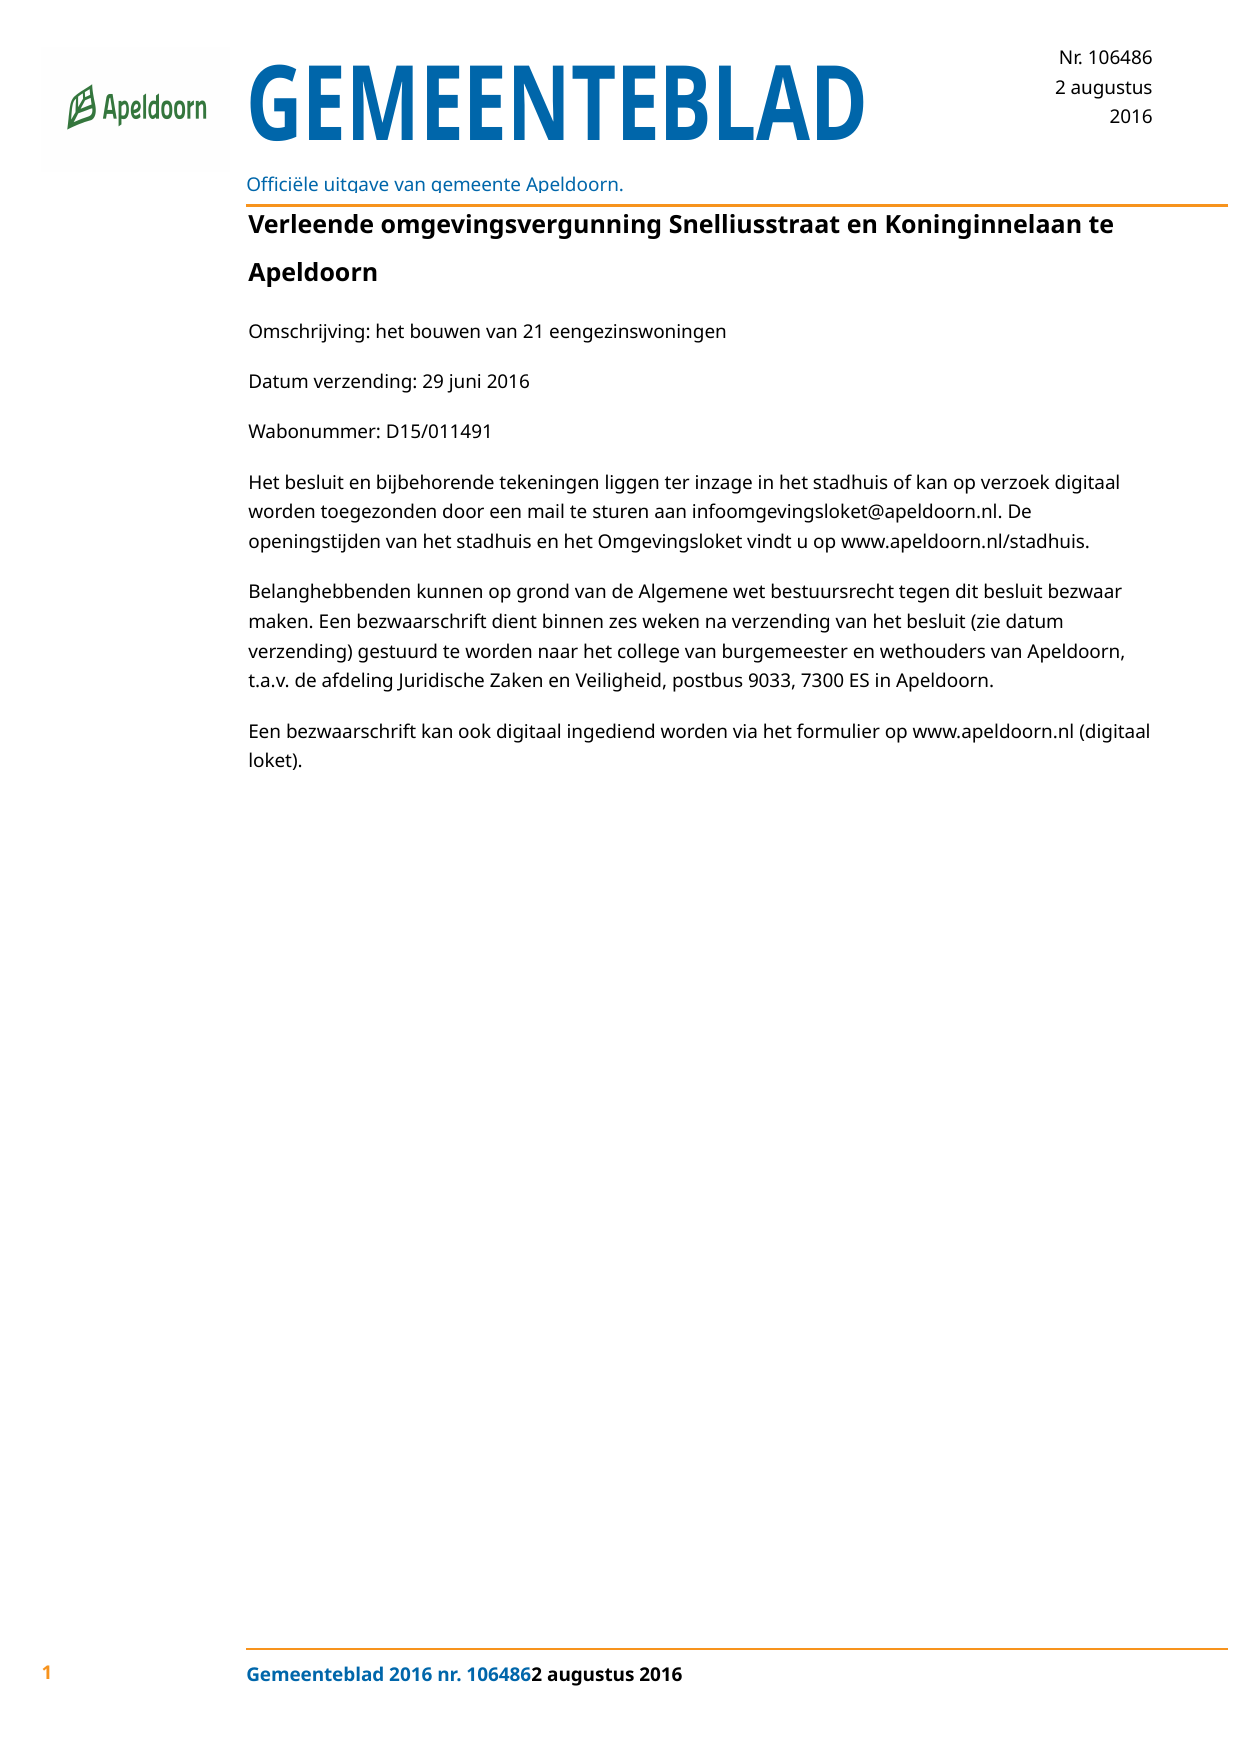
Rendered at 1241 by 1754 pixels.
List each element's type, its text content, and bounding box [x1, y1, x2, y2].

text Het besluit en bijbehorende tekeningen liggen ter inzage in het stadhuis of kan op verzoek digitaal worden toegezonden door een mail te sturen aan infoomgevingsloket@apeldoorn.nl. De openingstijden van het stadhuis en het Omgevingsloket vindt u op www.apeldoorn.nl/stadhuis. [248, 469, 1152, 554]
text Omschrijving: het bouwen van 21 eengezinswoningen [248, 318, 1152, 344]
text Wabonummer: D15/011491 [248, 419, 1152, 444]
text Datum verzending: 29 juni 2016 [248, 368, 1152, 394]
picture [41, 47, 231, 172]
text Een bezwaarschrift kan ook digitaal ingediend worden via het formulier op www.apeldoorn.nl (digitaal loket). [248, 718, 1152, 773]
text Belanghebbenden kunnen op grond van de Algemene wet bestuursrecht tegen dit besluit bezwaar maken. Een bezwaarschrift dient binnen zes weken na verzending van het besluit (zie datum verzending) gestuurd te worden naar het college van burgemeester en wethouders van Apeldoorn, t.a.v. de afdeling Juridische Zaken en Veiligheid, postbus 9033, 7300 ES in Apeldoorn. [248, 579, 1152, 693]
text Verleende omgevingsvergunning Snelliusstraat en Koninginnelaan te Apeldoorn [248, 207, 1152, 288]
